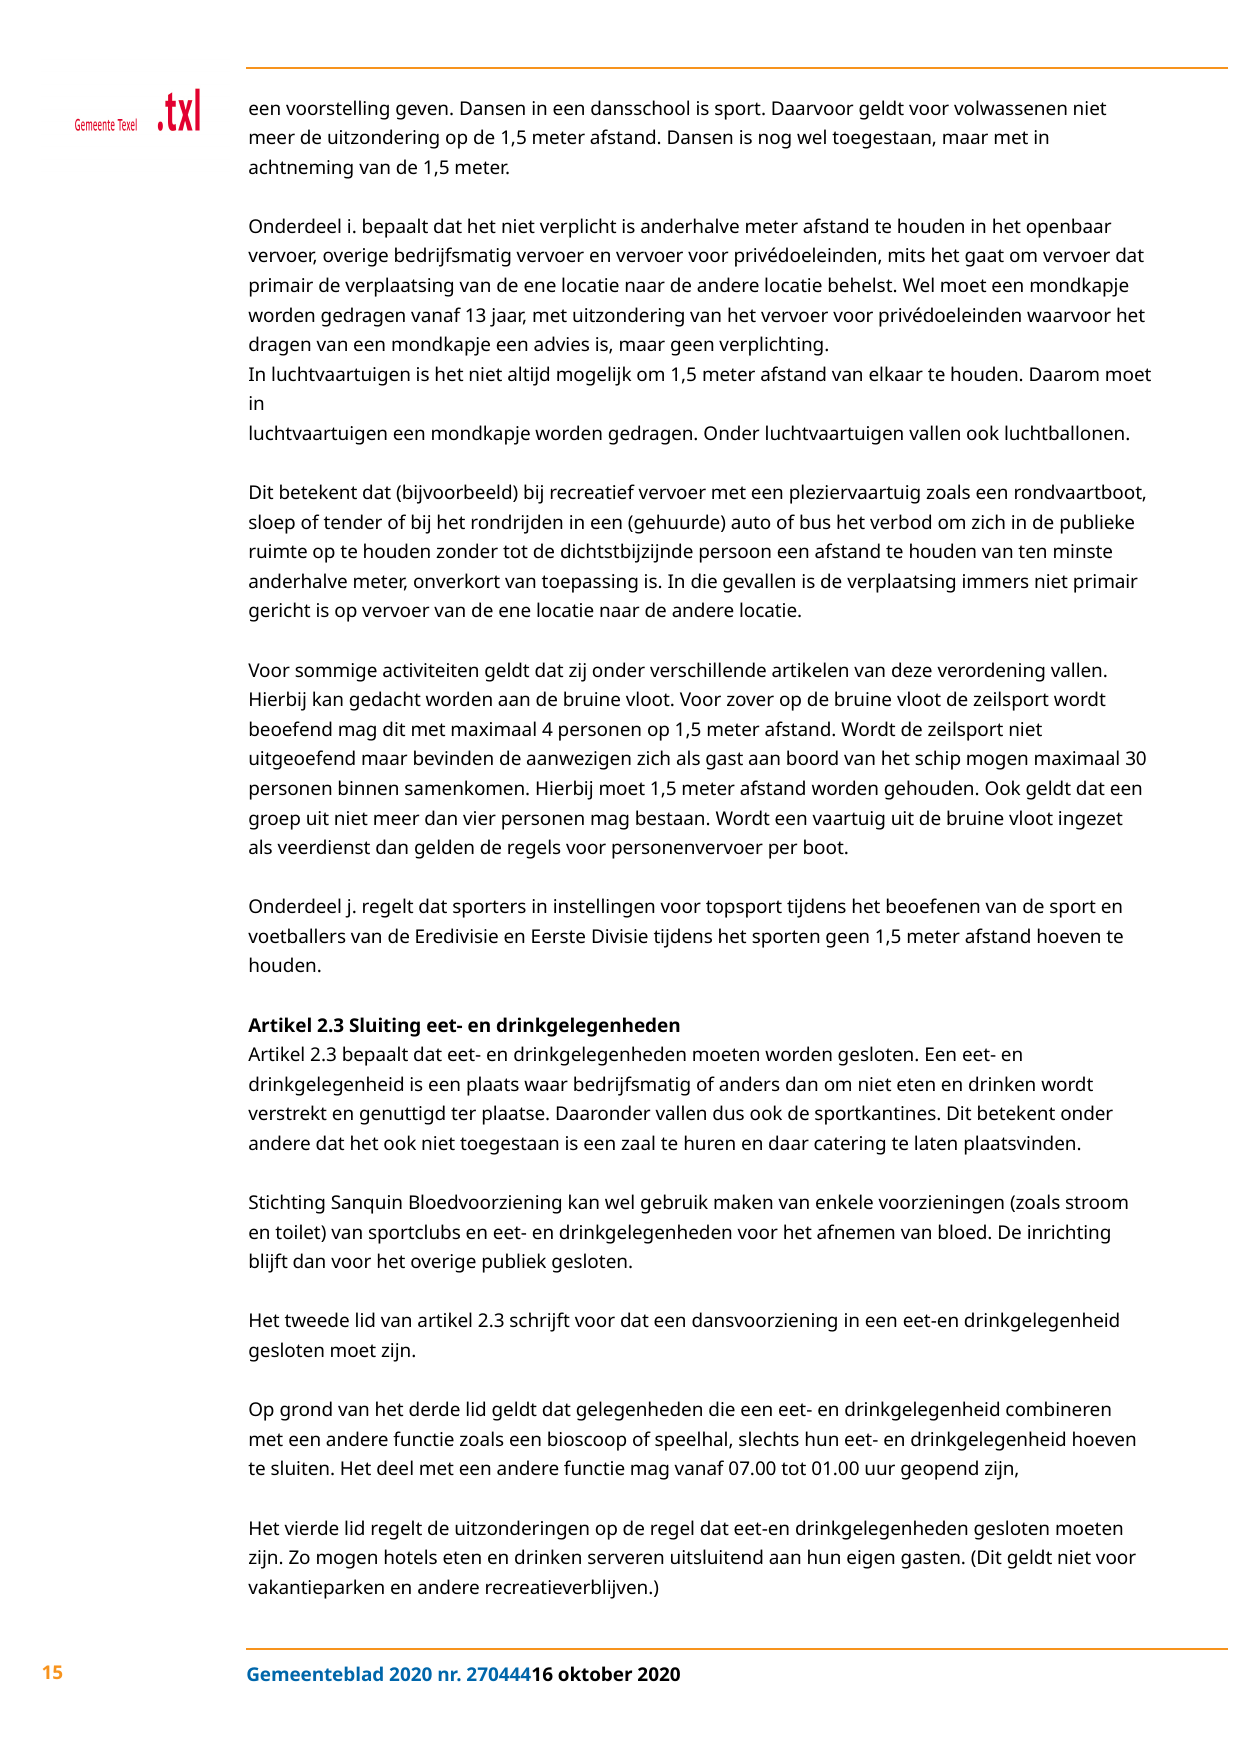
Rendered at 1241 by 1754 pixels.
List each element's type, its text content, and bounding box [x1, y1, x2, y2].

text Het tweede lid van artikel 2.3 schrijft voor dat een dansvoorziening in een eet-en drinkgelegenheid gesloten moet zijn. [248, 1308, 1152, 1363]
text Onderdeel i. bepaalt dat het niet verplicht is anderhalve meter afstand te houden in het openbaar vervoer, overige bedrijfsmatig vervoer en vervoer voor privédoeleinden, mits het gaat om vervoer dat primair de verplaatsing van de ene locatie naar de andere locatie behelst. Wel moet een mondkapje worden gedragen vanaf 13 jaar, met uitzondering van het vervoer voor privédoeleinden waarvoor het dragen van een mondkapje een advies is, maar geen verplichting. [248, 213, 1152, 357]
text Het vierde lid regelt de uitzonderingen op de regel dat eet-en drinkgelegenheden gesloten moeten zijn. Zo mogen hotels eten en drinken serveren uitsluitend aan hun eigen gasten. (Dit geldt niet voor vakantieparken en andere recreatieverblijven.) [248, 1515, 1152, 1600]
text Artikel 2.3 bepaalt dat eet- en drinkgelegenheden moeten worden gesloten. Een eet- en drinkgelegenheid is een plaats waar bedrijfsmatig of anders dan om niet eten en drinken wordt verstrekt en genuttigd ter plaatse. Daaronder vallen dus ook de sportkantines. Dit betekent onder andere dat het ook niet toegestaan is een zaal te huren en daar catering te laten plaatsvinden. [248, 1041, 1152, 1156]
text Stichting Sanquin Bloedvoorziening kan wel gebruik maken van enkele voorzieningen (zoals stroom en toilet) van sportclubs en eet- en drinkgelegenheden voor het afnemen van bloed. De inrichting blijft dan voor het overige publiek gesloten. [248, 1189, 1152, 1274]
text Dit betekent dat (bijvoorbeeld) bij recreatief vervoer met een pleziervaartuig zoals een rondvaartboot, sloep of tender of bij het rondrijden in een (gehuurde) auto of bus het verbod om zich in de publieke ruimte op te houden zonder tot de dichtstbijzijnde persoon een afstand te houden van ten minste anderhalve meter, onverkort van toepassing is. In die gevallen is de verplaatsing immers niet primair gericht is op vervoer van de ene locatie naar de andere locatie. [248, 479, 1152, 623]
text Artikel 2.3 Sluiting eet- en drinkgelegenheden [248, 1012, 1152, 1038]
text een voorstelling geven. Dansen in een dansschool is sport. Daarvoor geldt voor volwassenen niet meer de uitzondering op de 1,5 meter afstand. Dansen is nog wel toegestaan, maar met in achtneming van de 1,5 meter. [248, 95, 1152, 180]
text Onderdeel j. regelt dat sporters in instellingen voor topsport tijdens het beoefenen van de sport en voetballers van de Eredivisie en Eerste Divisie tijdens het sporten geen 1,5 meter afstand hoeven te houden. [248, 893, 1152, 978]
text In luchtvaartuigen is het niet altijd mogelijk om 1,5 meter afstand van elkaar te houden. Daarom moet in [248, 361, 1152, 416]
picture [41, 47, 231, 172]
text Op grond van het derde lid geldt dat gelegenheden die een eet- en drinkgelegenheid combineren met een andere functie zoals een bioscoop of speelhal, slechts hun eet- en drinkgelegenheid hoeven te sluiten. Het deel met een andere functie mag vanaf 07.00 tot 01.00 uur geopend zijn, [248, 1396, 1152, 1481]
text Voor sommige activiteiten geldt dat zij onder verschillende artikelen van deze verordening vallen. Hierbij kan gedacht worden aan de bruine vloot. Voor zover op de bruine vloot de zeilsport wordt beoefend mag dit met maximaal 4 personen op 1,5 meter afstand. Wordt de zeilsport niet uitgeoefend maar bevinden de aanwezigen zich als gast aan boord van het schip mogen maximaal 30 personen binnen samenkomen. Hierbij moet 1,5 meter afstand worden gehouden. Ook geldt dat een groep uit niet meer dan vier personen mag bestaan. Wordt een vaartuig uit de bruine vloot ingezet als veerdienst dan gelden de regels voor personenvervoer per boot. [248, 657, 1152, 860]
text luchtvaartuigen een mondkapje worden gedragen. Onder luchtvaartuigen vallen ook luchtballonen. [248, 420, 1152, 446]
